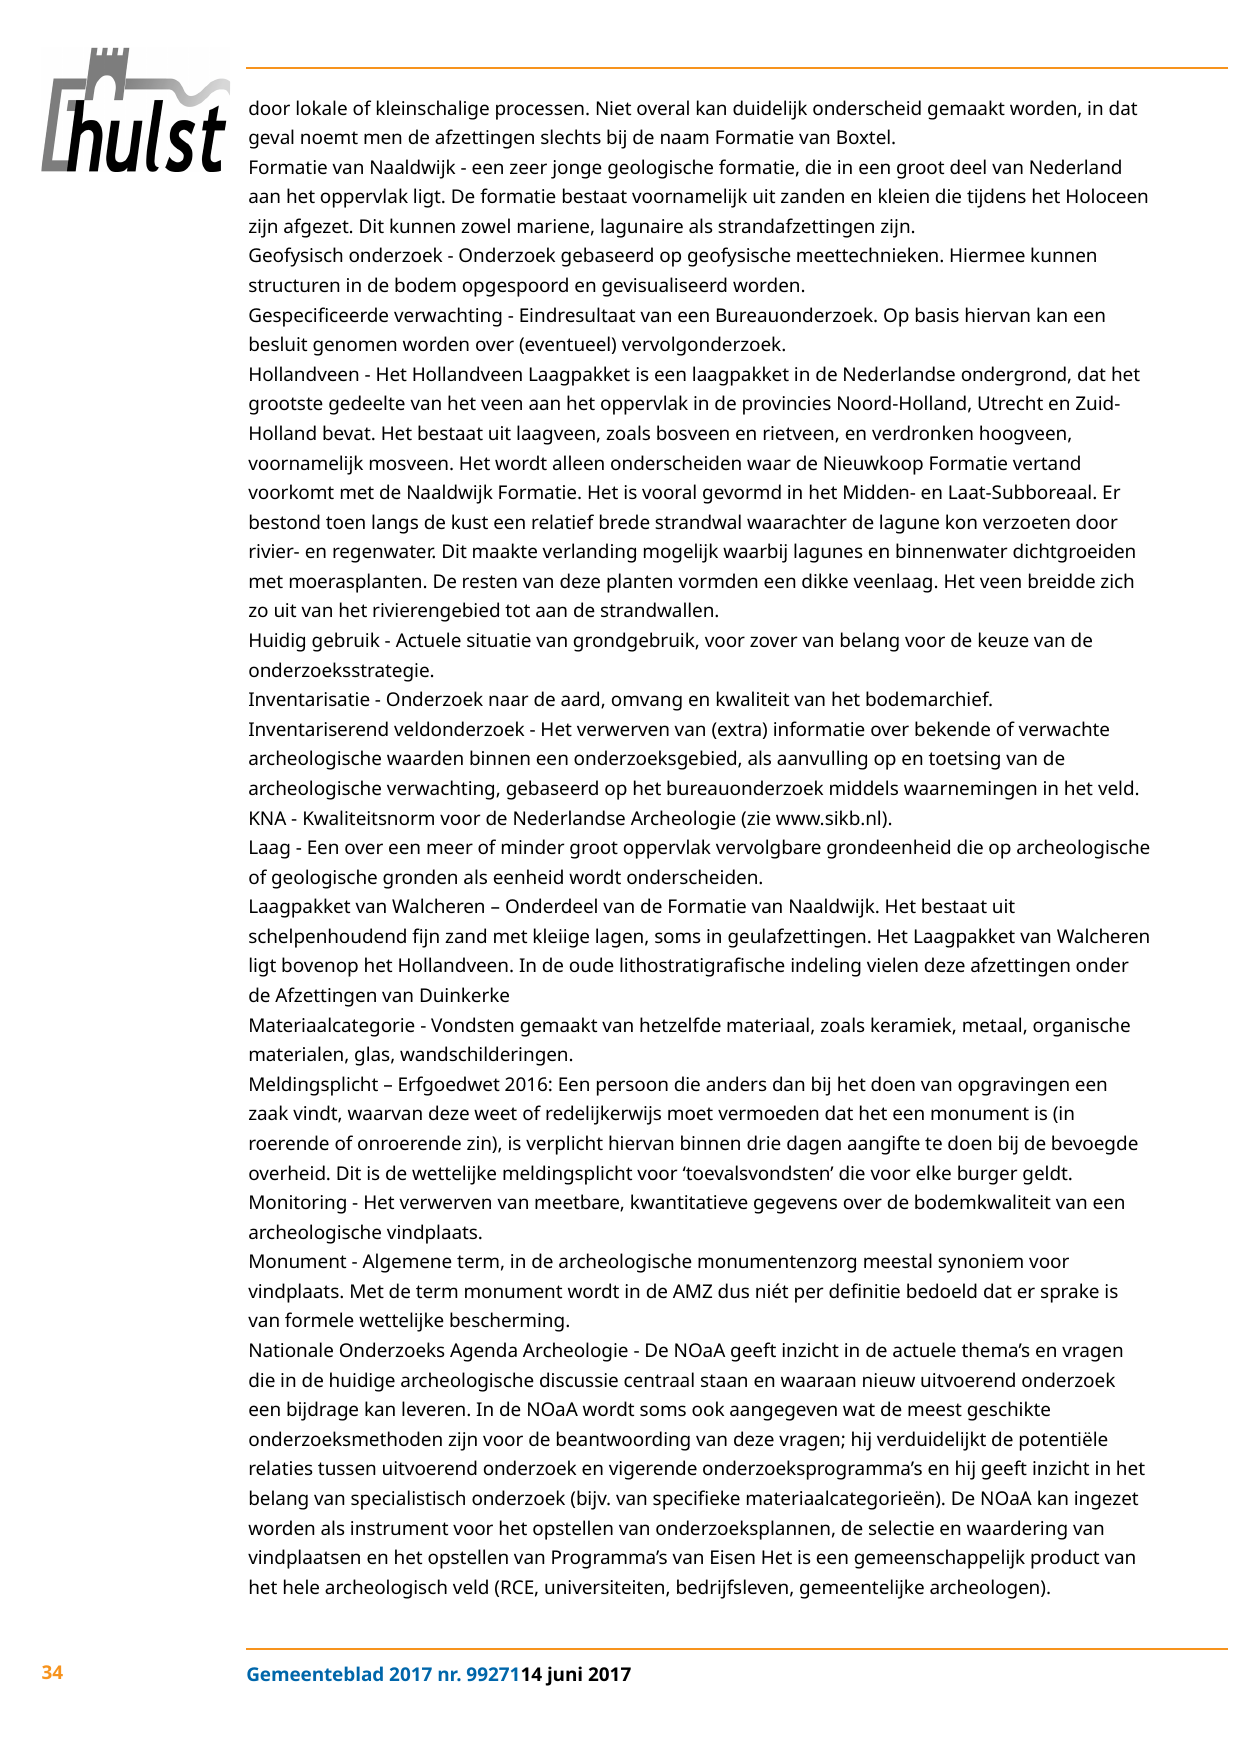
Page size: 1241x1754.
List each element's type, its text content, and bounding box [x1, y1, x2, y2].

text Monument - Algemene term, in de archeologische monumentenzorg meestal synoniem voor vindplaats. Met de term monument wordt in de AMZ dus niét per definitie bedoeld dat er sprake is van formele wettelijke bescherming. [248, 1248, 1152, 1333]
text Laag - Een over een meer of minder groot oppervlak vervolgbare grondeenheid die op archeologische of geologische gronden als eenheid wordt onderscheiden. [248, 834, 1152, 890]
text Monitoring - Het verwerven van meetbare, kwantitatieve gegevens over de bodemkwaliteit van een archeologische vindplaats. [248, 1189, 1152, 1245]
text door lokale of kleinschalige processen. Niet overal kan duidelijk onderscheid gemaakt worden, in dat geval noemt men de afzettingen slechts bij de naam Formatie van Boxtel. [248, 95, 1152, 150]
text Gespecificeerde verwachting - Eindresultaat van een Bureauonderzoek. Op basis hiervan kan een besluit genomen worden over (eventueel) vervolgonderzoek. [248, 302, 1152, 357]
text Hollandveen - Het Hollandveen Laagpakket is een laagpakket in de Nederlandse ondergrond, dat het grootste gedeelte van het veen aan het oppervlak in de provincies Noord-Holland, Utrecht en Zuid-Holland bevat. Het bestaat uit laagveen, zoals bosveen en rietveen, en verdronken hoogveen, voornamelijk mosveen. Het wordt alleen onderscheiden waar de Nieuwkoop Formatie vertand voorkomt met de Naaldwijk Formatie. Het is vooral gevormd in het Midden- en Laat-Subboreaal. Er bestond toen langs de kust een relatief brede strandwal waarachter de lagune kon verzoeten door rivier- en regenwater. Dit maakte verlanding mogelijk waarbij lagunes en binnenwater dichtgroeiden met moerasplanten. De resten van deze planten vormden een dikke veenlaag. Het veen breidde zich zo uit van het rivierengebied tot aan de strandwallen. [248, 361, 1152, 623]
text Formatie van Naaldwijk - een zeer jonge geologische formatie, die in een groot deel van Nederland aan het oppervlak ligt. De formatie bestaat voornamelijk uit zanden en kleien die tijdens het Holoceen zijn afgezet. Dit kunnen zowel mariene, lagunaire als strandafzettingen zijn. [248, 154, 1152, 239]
text Inventarisatie - Onderzoek naar de aard, omvang en kwaliteit van het bodemarchief. [248, 686, 1152, 712]
text Laagpakket van Walcheren – Onderdeel van de Formatie van Naaldwijk. Het bestaat uit schelpenhoudend fijn zand met kleiige lagen, soms in geulafzettingen. Het Laagpakket van Walcheren ligt bovenop het Hollandveen. In de oude lithostratigrafische indeling vielen deze afzettingen onder de Afzettingen van Duinkerke [248, 893, 1152, 1008]
text Huidig gebruik - Actuele situatie van grondgebruik, voor zover van belang voor de keuze van de onderzoeksstrategie. [248, 627, 1152, 683]
text Materiaalcategorie - Vondsten gemaakt van hetzelfde materiaal, zoals keramiek, metaal, organische materialen, glas, wandschilderingen. [248, 1012, 1152, 1067]
text Nationale Onderzoeks Agenda Archeologie - De NOaA geeft inzicht in de actuele thema’s en vragen die in de huidige archeologische discussie centraal staan en waaraan nieuw uitvoerend onderzoek een bijdrage kan leveren. In de NOaA wordt soms ook aangegeven wat de meest geschikte onderzoeksmethoden zijn voor de beantwoording van deze vragen; hij verduidelijkt de potentiële relaties tussen uitvoerend onderzoek en vigerende onderzoeksprogramma’s en hij geeft inzicht in het belang van specialistisch onderzoek (bijv. van specifieke materiaalcategorieën). De NOaA kan ingezet worden als instrument voor het opstellen van onderzoeksplannen, de selectie en waardering van vindplaatsen en het opstellen van Programma’s van Eisen Het is een gemeenschappelijk product van het hele archeologisch veld (RCE, universiteiten, bedrijfsleven, gemeentelijke archeologen). [248, 1337, 1152, 1600]
picture [41, 47, 231, 172]
text Geofysisch onderzoek - Onderzoek gebaseerd op geofysische meettechnieken. Hiermee kunnen structuren in de bodem opgespoord en gevisualiseerd worden. [248, 243, 1152, 298]
text Inventariserend veldonderzoek - Het verwerven van (extra) informatie over bekende of verwachte archeologische waarden binnen een onderzoeksgebied, als aanvulling op en toetsing van de archeologische verwachting, gebaseerd op het bureauonderzoek middels waarnemingen in het veld. [248, 716, 1152, 801]
text KNA - Kwaliteitsnorm voor de Nederlandse Archeologie (zie www.sikb.nl). [248, 805, 1152, 831]
text Meldingsplicht – Erfgoedwet 2016: Een persoon die anders dan bij het doen van opgravingen een zaak vindt, waarvan deze weet of redelijkerwijs moet vermoeden dat het een monument is (in roerende of onroerende zin), is verplicht hiervan binnen drie dagen aangifte te doen bij de bevoegde overheid. Dit is de wettelijke meldingsplicht voor ‘toevalsvondsten’ die voor elke burger geldt. [248, 1071, 1152, 1186]
